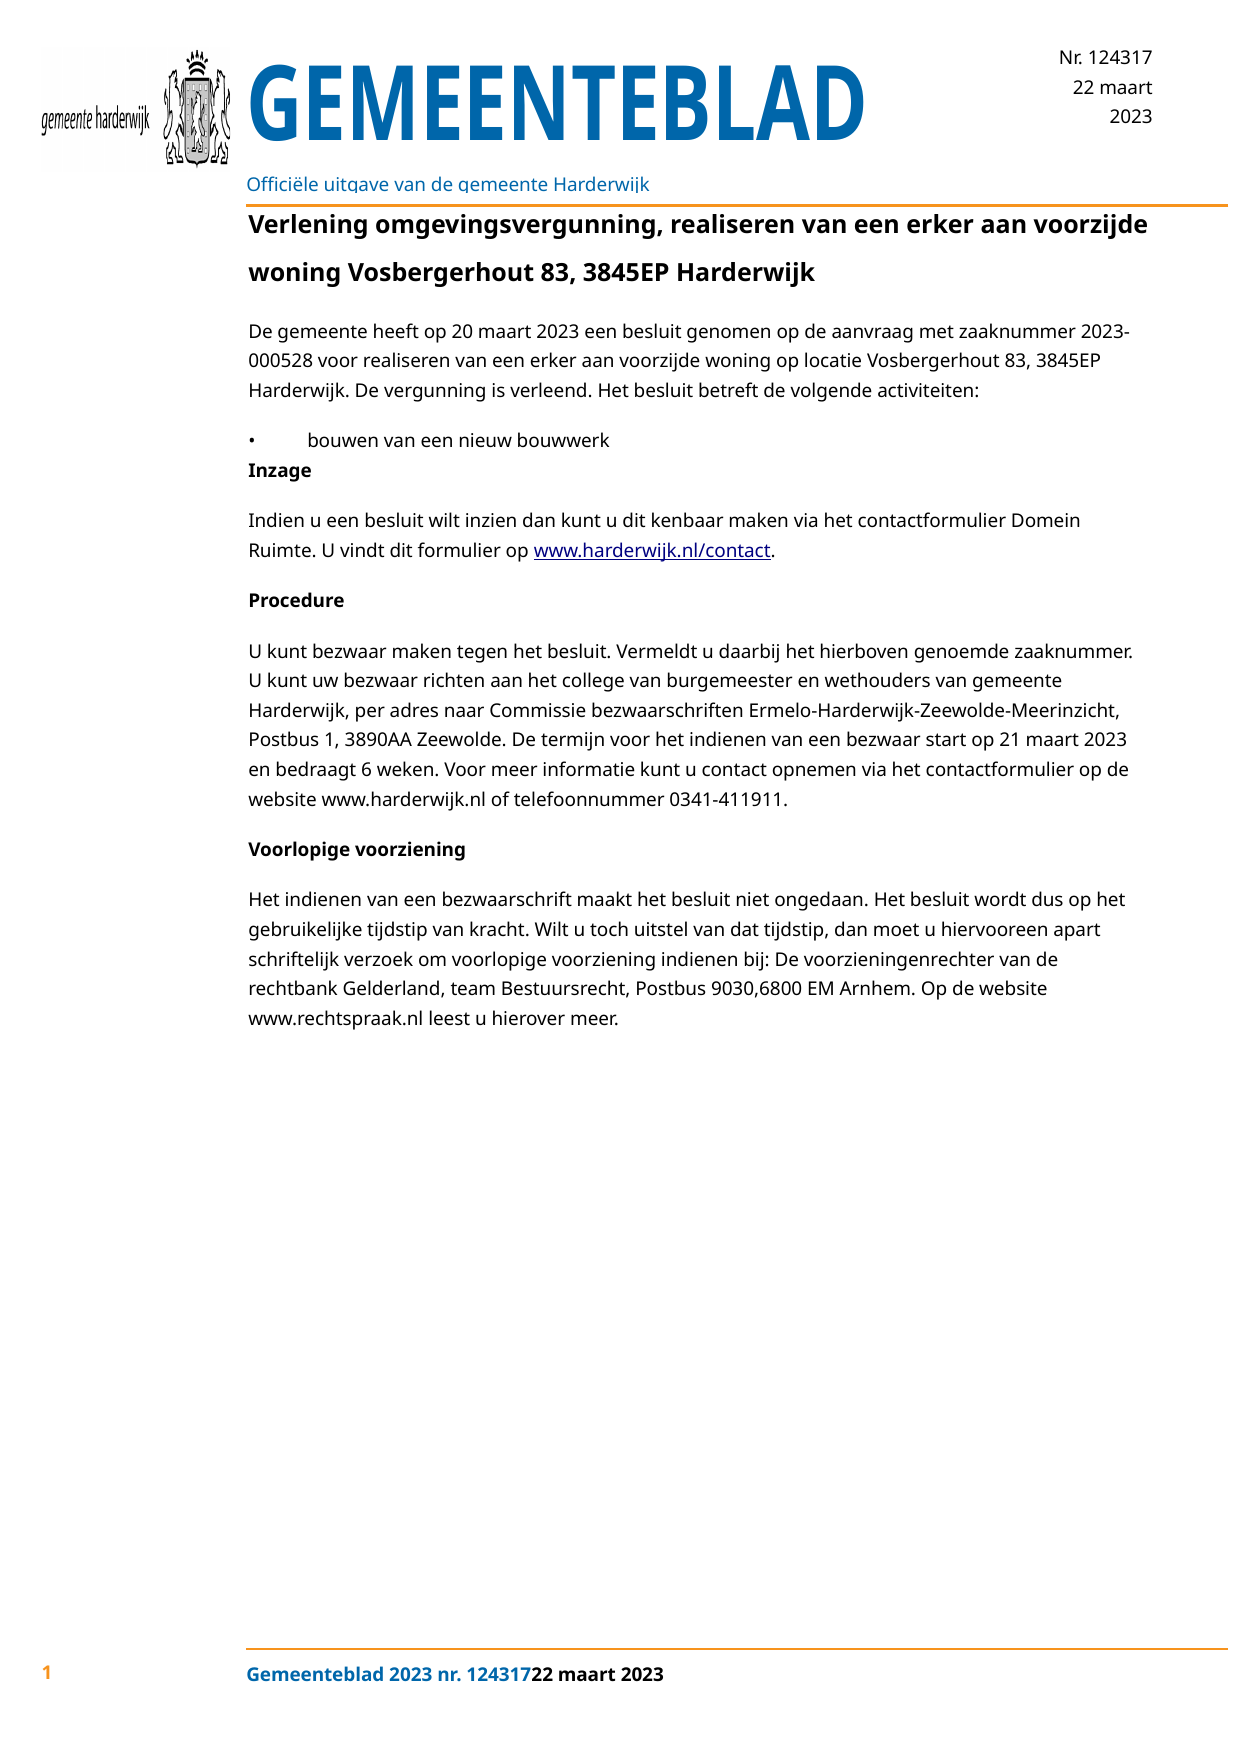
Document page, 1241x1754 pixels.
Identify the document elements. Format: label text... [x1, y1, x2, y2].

picture [41, 47, 231, 172]
text Voorlopige voorziening [248, 836, 1152, 862]
text Inzage [248, 457, 1152, 483]
text Indien u een besluit wilt inzien dan kunt u dit kenbaar maken via het contactformulier Domein Ruimte. U vindt dit formulier op www.harderwijk.nl/contact. [248, 507, 1152, 563]
text De gemeente heeft op 20 maart 2023 een besluit genomen op de aanvraag met zaaknummer 2023-000528 voor realiseren van een erker aan voorzijde woning op locatie Vosbergerhout 83, 3845EP Harderwijk. De vergunning is verleend. Het besluit betreft de volgende activiteiten: [248, 318, 1152, 403]
text Verlening omgevingsvergunning, realiseren van een erker aan voorzijde woning Vosbergerhout 83, 3845EP Harderwijk [248, 207, 1152, 288]
list bouwen van een nieuw bouwwerk [248, 427, 1152, 453]
text Procedure [248, 587, 1152, 613]
text Het indienen van een bezwaarschrift maakt het besluit niet ongedaan. Het besluit wordt dus op het gebruikelijke tijdstip van kracht. Wilt u toch uitstel van dat tijdstip, dan moet u hiervooreen apart schriftelijk verzoek om voorlopige voorziening indienen bij: De voorzieningenrechter van de rechtbank Gelderland, team Bestuursrecht, Postbus 9030,6800 EM Arnhem. Op de website www.rechtspraak.nl leest u hierover meer. [248, 887, 1152, 1031]
text U kunt bezwaar maken tegen het besluit. Vermeldt u daarbij het hierboven genoemde zaaknummer. U kunt uw bezwaar richten aan het college van burgemeester en wethouders van gemeente Harderwijk, per adres naar Commissie bezwaarschriften Ermelo-Harderwijk-Zeewolde-Meerinzicht, Postbus 1, 3890AA Zeewolde. De termijn voor het indienen van een bezwaar start op 21 maart 2023 en bedraagt 6 weken. Voor meer informatie kunt u contact opnemen via het contactformulier op de website www.harderwijk.nl of telefoonnummer 0341-411911. [248, 638, 1152, 812]
